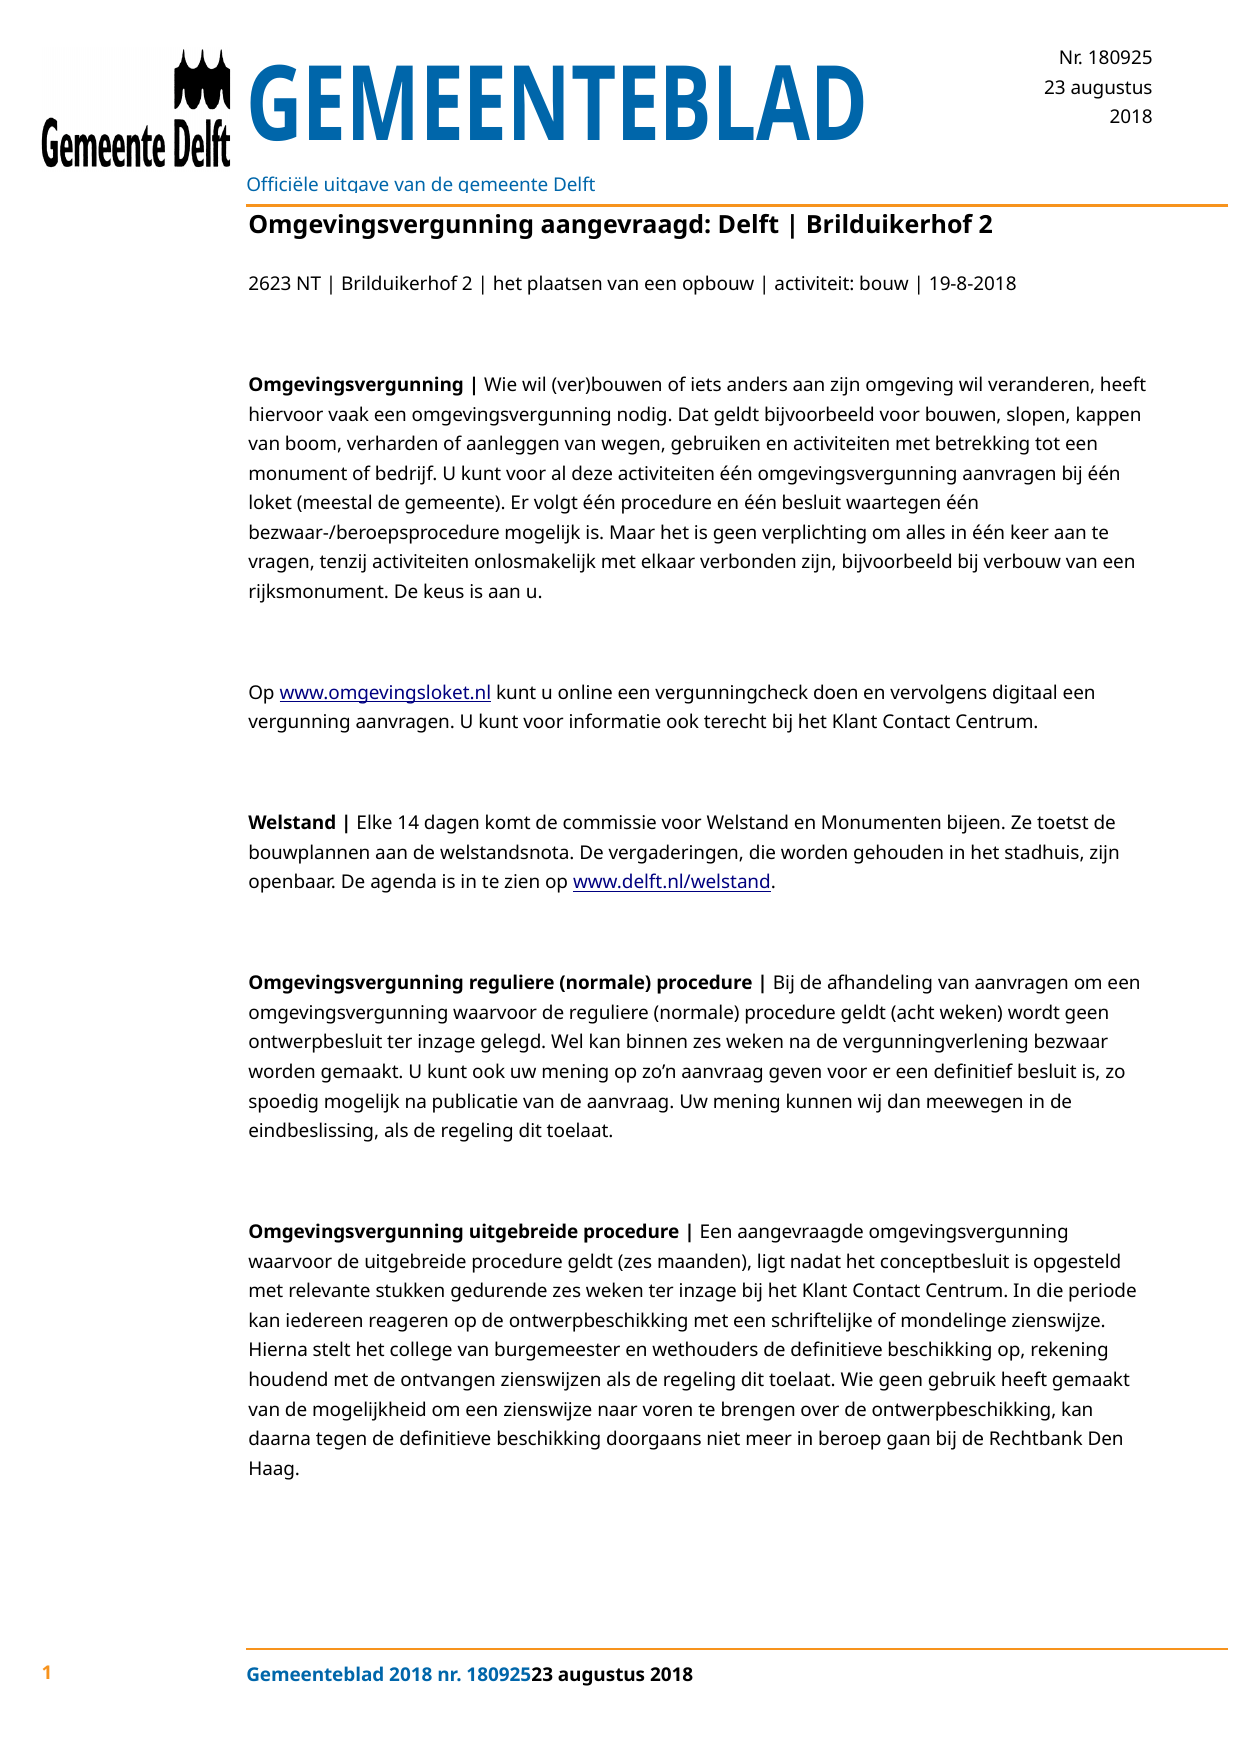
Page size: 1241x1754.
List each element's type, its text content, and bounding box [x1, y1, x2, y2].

text Welstand | Elke 14 dagen komt de commissie voor Welstand en Monumenten bijeen. Ze toetst de bouwplannen aan de welstandsnota. De vergaderingen, die worden gehouden in het stadhuis, zijn openbaar. De agenda is in te zien op www.delft.nl/welstand. [248, 809, 1152, 894]
text 2623 NT | Brilduikerhof 2 | het plaatsen van een opbouw | activiteit: bouw | 19-8-2018 [248, 270, 1152, 296]
text Omgevingsvergunning reguliere (normale) procedure | Bij de afhandeling van aanvragen om een omgevingsvergunning waarvoor de reguliere (normale) procedure geldt (acht weken) wordt geen ontwerpbesluit ter inzage gelegd. Wel kan binnen zes weken na de vergunningverlening bezwaar worden gemaakt. U kunt ook uw mening op zo’n aanvraag geven voor er een definitief besluit is, zo spoedig mogelijk na publicatie van de aanvraag. Uw mening kunnen wij dan meewegen in de eindbeslissing, als de regeling dit toelaat. [248, 969, 1152, 1143]
text Omgevingsvergunning aangevraagd: Delft | Brilduikerhof 2 [248, 207, 1152, 241]
text Omgevingsvergunning uitgebreide procedure | Een aangevraagde omgevingsvergunning waarvoor de uitgebreide procedure geldt (zes maanden), ligt nadat het conceptbesluit is opgesteld met relevante stukken gedurende zes weken ter inzage bij het Klant Contact Centrum. In die periode kan iedereen reageren op de ontwerpbeschikking met een schriftelijke of mondelinge zienswijze. Hierna stelt het college van burgemeester en wethouders de definitieve beschikking op, rekening houdend met de ontvangen zienswijzen als de regeling dit toelaat. Wie geen gebruik heeft gemaakt van de mogelijkheid om een zienswijze naar voren te brengen over de ontwerpbeschikking, kan daarna tegen de definitieve beschikking doorgaans niet meer in beroep gaan bij de Rechtbank Den Haag. [248, 1218, 1152, 1481]
picture [41, 47, 231, 172]
text Op www.omgevingsloket.nl kunt u online een vergunningcheck doen en vervolgens digitaal een vergunning aanvragen. U kunt voor informatie ook terecht bij het Klant Contact Centrum. [248, 679, 1152, 734]
text Omgevingsvergunning | Wie wil (ver)bouwen of iets anders aan zijn omgeving wil veranderen, heeft hiervoor vaak een omgevingsvergunning nodig. Dat geldt bijvoorbeeld voor bouwen, slopen, kappen van boom, verharden of aanleggen van wegen, gebruiken en activiteiten met betrekking tot een monument of bedrijf. U kunt voor al deze activiteiten één omgevingsvergunning aanvragen bij één loket (meestal de gemeente). Er volgt één procedure en één besluit waartegen één bezwaar-/beroepsprocedure mogelijk is. Maar het is geen verplichting om alles in één keer aan te vragen, tenzij activiteiten onlosmakelijk met elkaar verbonden zijn, bijvoorbeeld bij verbouw van een rijksmonument. De keus is aan u. [248, 371, 1152, 604]
